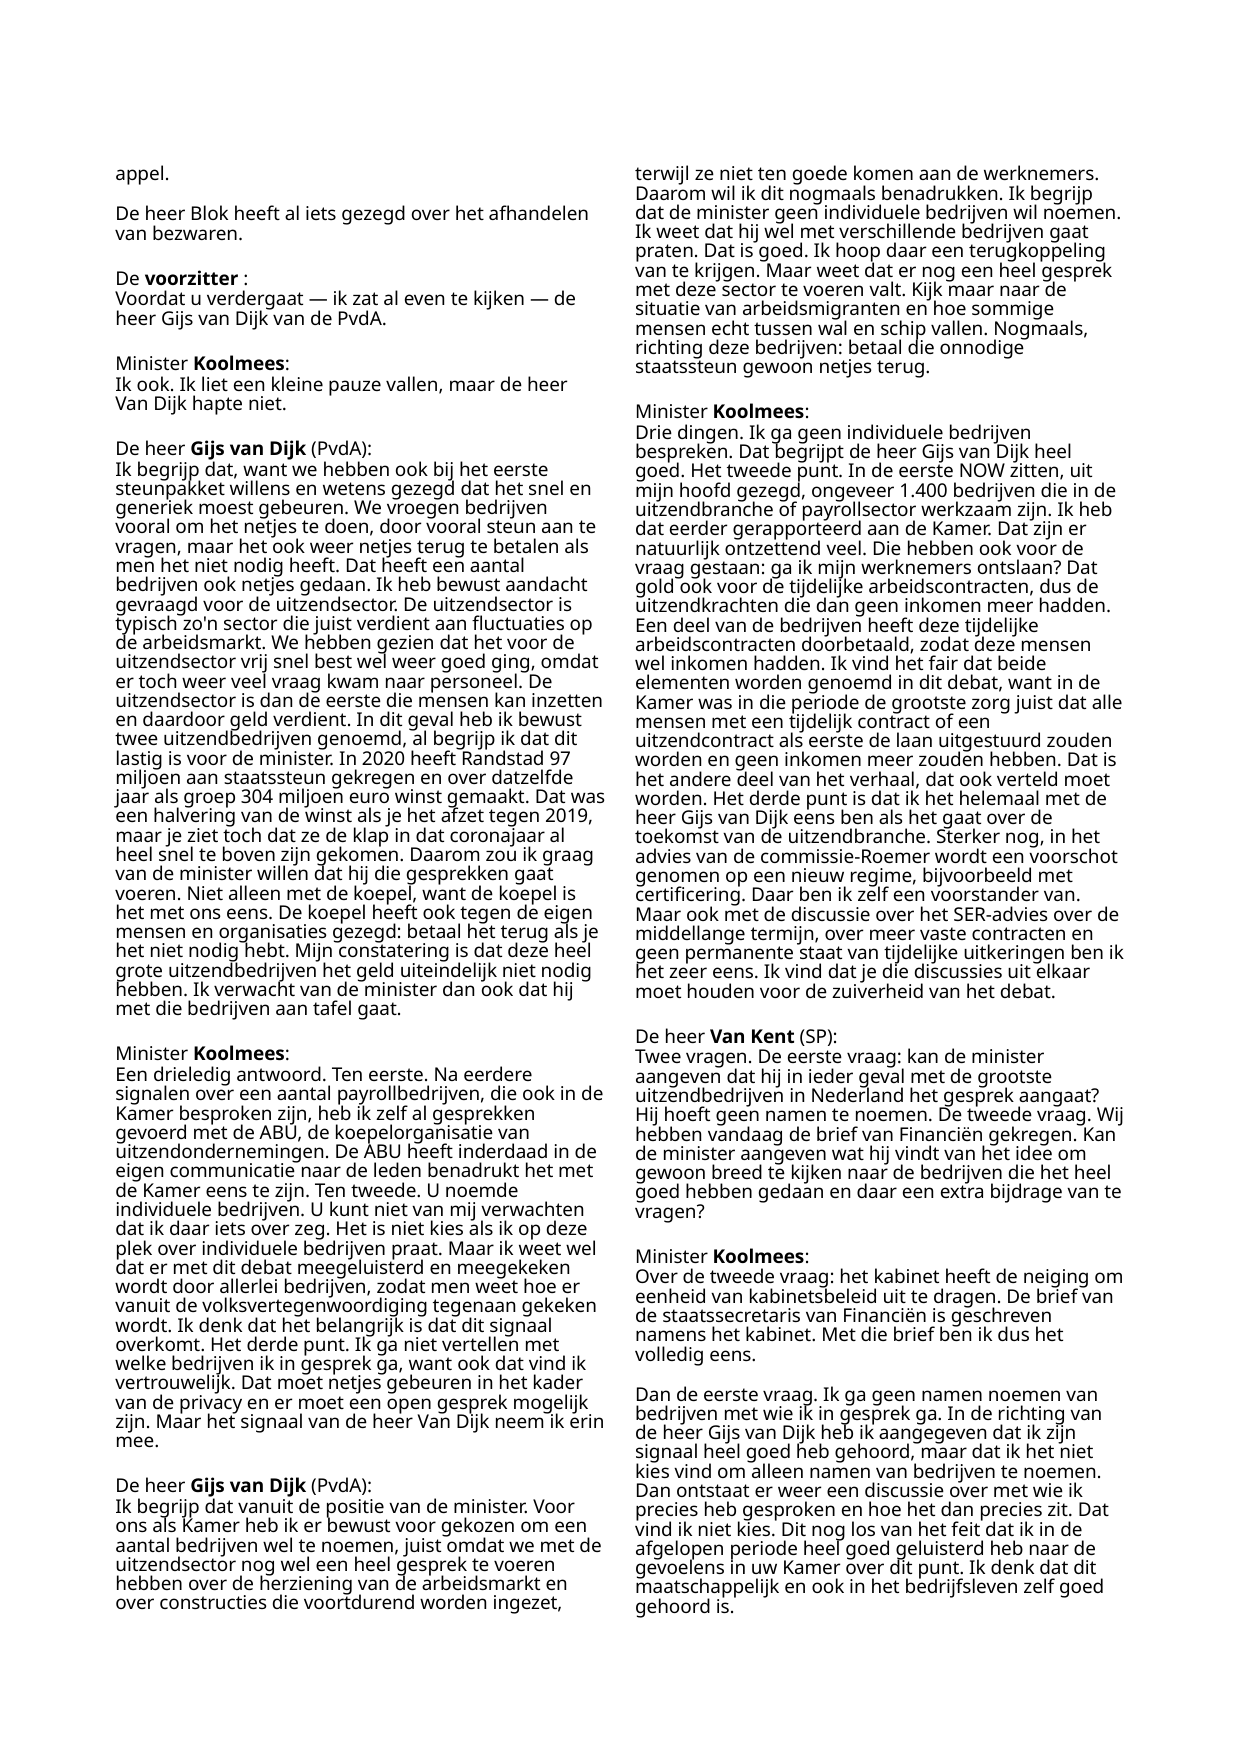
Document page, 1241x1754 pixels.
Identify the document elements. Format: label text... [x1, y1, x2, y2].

text Ik begrijp dat vanuit de positie van de minister. Voor ons als Kamer heb ik er bewust voor gekozen om een aantal bedrijven wel te noemen, juist omdat we met de uitzendsector nog wel een heel gesprek te voeren hebben over de herziening van de arbeidsmarkt en over constructies die voortdurend worden ingezet, [115, 1498, 605, 1614]
text De heer Gijs van Dijk (PvdA): [115, 1472, 605, 1498]
text Drie dingen. Ik ga geen individuele bedrijven bespreken. Dat begrijpt de heer Gijs van Dijk heel goed. Het tweede punt. In de eerste NOW zitten, uit mijn hoofd gezegd, ongeveer 1.400 bedrijven die in de uitzendbranche of payrollsector werkzaam zijn. Ik heb dat eerder gerapporteerd aan de Kamer. Dat zijn er natuurlijk ontzettend veel. Die hebben ook voor de vraag gestaan: ga ik mijn werknemers ontslaan? Dat gold ook voor de tijdelijke arbeidscontracten, dus de uitzendkrachten die dan geen inkomen meer hadden. Een deel van de bedrijven heeft deze tijdelijke arbeidscontracten doorbetaald, zodat deze mensen wel inkomen hadden. Ik vind het fair dat beide elementen worden genoemd in dit debat, want in de Kamer was in die periode de grootste zorg juist dat alle mensen met een tijdelijk contract of een uitzendcontract als eerste de laan uitgestuurd zouden worden en geen inkomen meer zouden hebben. Dat is het andere deel van het verhaal, dat ook verteld moet worden. Het derde punt is dat ik het helemaal met de heer Gijs van Dijk eens ben als het gaat over de toekomst van de uitzendbranche. Sterker nog, in het advies van de commissie-Roemer wordt een voorschot genomen op een nieuw regime, bijvoorbeeld met certificering. Daar ben ik zelf een voorstander van. Maar ook met de discussie over het SER-advies over de middellange termijn, over meer vaste contracten en geen permanente staat van tijdelijke uitkeringen ben ik het zeer eens. Ik vind dat je die discussies uit elkaar moet houden voor de zuiverheid van het debat. [635, 424, 1125, 1002]
text appel. [115, 165, 605, 184]
text Voordat u verdergaat — ik zat al even te kijken — de heer Gijs van Dijk van de PvdA. [115, 290, 605, 329]
text De heer Van Kent (SP): [635, 1023, 1125, 1048]
text Een drieledig antwoord. Ten eerste. Na eerdere signalen over een aantal payrollbedrijven, die ook in de Kamer besproken zijn, heb ik zelf al gesprekken gevoerd met de ABU, de koepelorganisatie van uitzendondernemingen. De ABU heeft inderdaad in de eigen communicatie naar de leden benadrukt het met de Kamer eens te zijn. Ten tweede. U noemde individuele bedrijven. U kunt niet van mij verwachten dat ik daar iets over zeg. Het is niet kies als ik op deze plek over individuele bedrijven praat. Maar ik weet wel dat er met dit debat meegeluisterd en meegekeken wordt door allerlei bedrijven, zodat men weet hoe er vanuit de volksvertegenwoordiging tegenaan gekeken wordt. Ik denk dat het belangrijk is dat dit signaal overkomt. Het derde punt. Ik ga niet vertellen met welke bedrijven ik in gesprek ga, want ook dat vind ik vertrouwelijk. Dat moet netjes gebeuren in het kader van de privacy en er moet een open gesprek mogelijk zijn. Maar het signaal van de heer Van Dijk neem ik erin mee. [115, 1066, 605, 1451]
text Minister Koolmees: [635, 1243, 1125, 1268]
text terwijl ze niet ten goede komen aan de werknemers. Daarom wil ik dit nogmaals benadrukken. Ik begrijp dat de minister geen individuele bedrijven wil noemen. Ik weet dat hij wel met verschillende bedrijven gaat praten. Dat is goed. Ik hoop daar een terugkoppeling van te krijgen. Maar weet dat er nog een heel gesprek met deze sector te voeren valt. Kijk maar naar de situatie van arbeidsmigranten en hoe sommige mensen echt tussen wal en schip vallen. Nogmaals, richting deze bedrijven: betaal die onnodige staatssteun gewoon netjes terug. [635, 165, 1125, 377]
text Dan de eerste vraag. Ik ga geen namen noemen van bedrijven met wie ik in gesprek ga. In de richting van de heer Gijs van Dijk heb ik aangegeven dat ik zijn signaal heel goed heb gehoord, maar dat ik het niet kies vind om alleen namen van bedrijven te noemen. Dan ontstaat er weer een discussie over met wie ik precies heb gesproken en hoe het dan precies zit. Dat vind ik niet kies. Dit nog los van het feit dat ik in de afgelopen periode heel goed geluisterd heb naar de gevoelens in uw Kamer over dit punt. Ik denk dat dit maatschappelijk en ook in het bedrijfsleven zelf goed gehoord is. [635, 1386, 1125, 1617]
text Minister Koolmees: [115, 1040, 605, 1066]
text Over de tweede vraag: het kabinet heeft de neiging om eenheid van kabinetsbeleid uit te dragen. De brief van de staatssecretaris van Financiën is geschreven namens het kabinet. Met die brief ben ik dus het volledig eens. [635, 1268, 1125, 1365]
text Ik ook. Ik liet een kleine pauze vallen, maar de heer Van Dijk hapte niet. [115, 376, 605, 414]
text De heer Gijs van Dijk (PvdA): [115, 435, 605, 461]
text Ik begrijp dat, want we hebben ook bij het eerste steunpakket willens en wetens gezegd dat het snel en generiek moest gebeuren. We vroegen bedrijven vooral om het netjes te doen, door vooral steun aan te vragen, maar het ook weer netjes terug te betalen als men het niet nodig heeft. Dat heeft een aantal bedrijven ook netjes gedaan. Ik heb bewust aandacht gevraagd voor de uitzendsector. De uitzendsector is typisch zo'n sector die juist verdient aan fluctuaties op de arbeidsmarkt. We hebben gezien dat het voor de uitzendsector vrij snel best wel weer goed ging, omdat er toch weer veel vraag kwam naar personeel. De uitzendsector is dan de eerste die mensen kan inzetten en daardoor geld verdient. In dit geval heb ik bewust twee uitzendbedrijven genoemd, al begrijp ik dat dit lastig is voor de minister. In 2020 heeft Randstad 97 miljoen aan staatssteun gekregen en over datzelfde jaar als groep 304 miljoen euro winst gemaakt. Dat was een halvering van de winst als je het afzet tegen 2019, maar je ziet toch dat ze de klap in dat coronajaar al heel snel te boven zijn gekomen. Daarom zou ik graag van de minister willen dat hij die gesprekken gaat voeren. Niet alleen met de koepel, want de koepel is het met ons eens. De koepel heeft ook tegen de eigen mensen en organisaties gezegd: betaal het terug als je het niet nodig hebt. Mijn constatering is dat deze heel grote uitzendbedrijven het geld uiteindelijk niet nodig hebben. Ik verwacht van de minister dan ook dat hij met die bedrijven aan tafel gaat. [115, 461, 605, 1019]
text De heer Blok heeft al iets gezegd over het afhandelen van bezwaren. [115, 205, 605, 244]
text De voorzitter : [115, 265, 605, 290]
text Minister Koolmees: [635, 398, 1125, 424]
text Minister Koolmees: [115, 350, 605, 376]
text Twee vragen. De eerste vraag: kan de minister aangeven dat hij in ieder geval met de grootste uitzendbedrijven in Nederland het gesprek aangaat? Hij hoeft geen namen te noemen. De tweede vraag. Wij hebben vandaag de brief van Financiën gekregen. Kan de minister aangeven wat hij vindt van het idee om gewoon breed te kijken naar de bedrijven die het heel goed hebben gedaan en daar een extra bijdrage van te vragen? [635, 1048, 1125, 1222]
